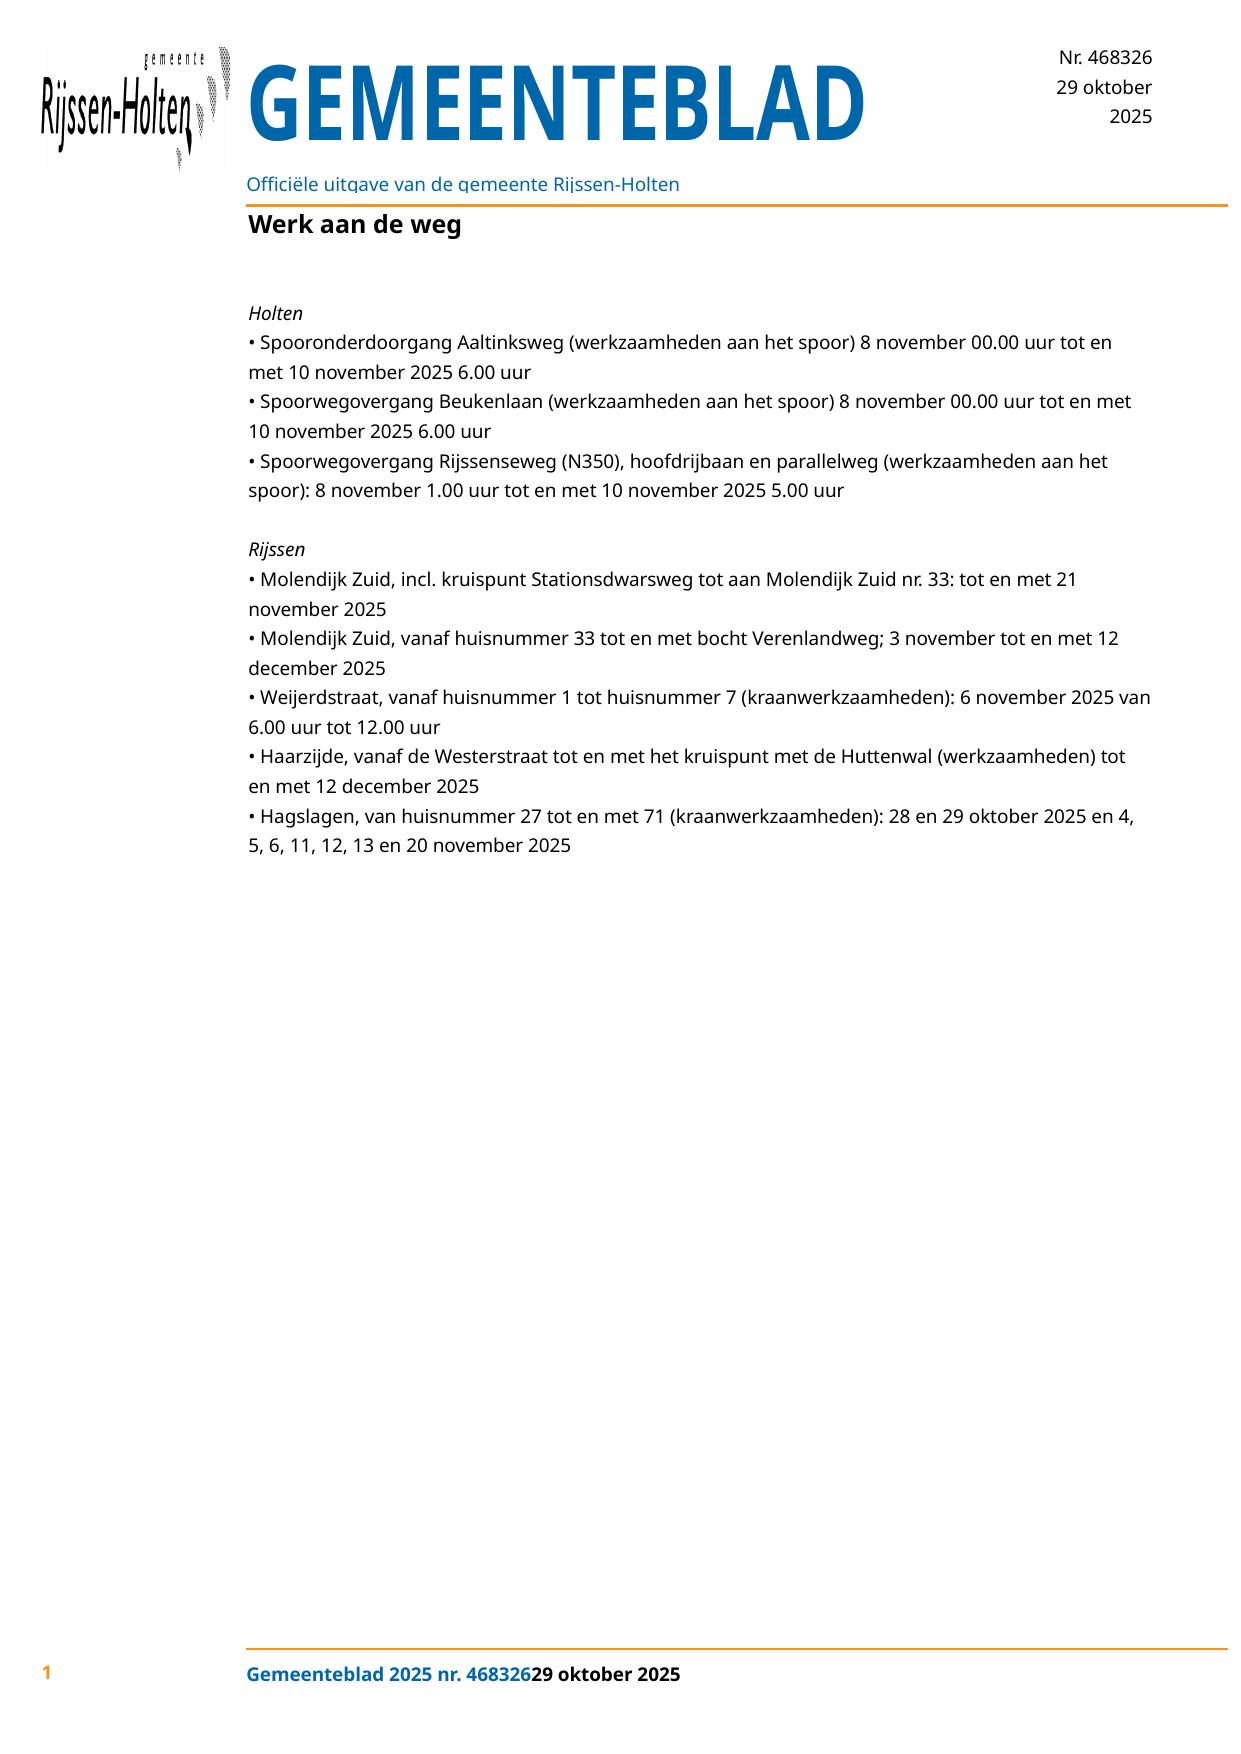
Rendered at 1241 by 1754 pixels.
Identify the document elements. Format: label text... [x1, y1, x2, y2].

text • Molendijk Zuid, incl. kruispunt Stationsdwarsweg tot aan Molendijk Zuid nr. 33: tot en met 21 november 2025 [248, 566, 1152, 621]
text • Spoorwegovergang Rijssenseweg (N350), hoofdrijbaan en parallelweg (werkzaamheden aan het spoor): 8 november 1.00 uur tot en met 10 november 2025 5.00 uur [248, 448, 1152, 503]
text • Weijerdstraat, vanaf huisnummer 1 tot huisnummer 7 (kraanwerkzaamheden): 6 november 2025 van 6.00 uur tot 12.00 uur [248, 684, 1152, 740]
text Holten [248, 300, 1152, 326]
text • Molendijk Zuid, vanaf huisnummer 33 tot en met bocht Verenlandweg; 3 november tot en met 12 december 2025 [248, 625, 1152, 681]
text Werk aan de weg [248, 207, 1152, 241]
text • Hagslagen, van huisnummer 27 tot en met 71 (kraanwerkzaamheden): 28 en 29 oktober 2025 en 4, 5, 6, 11, 12, 13 en 20 november 2025 [248, 803, 1152, 858]
picture [41, 47, 231, 172]
text • Spooronderdoorgang Aaltinksweg (werkzaamheden aan het spoor) 8 november 00.00 uur tot en met 10 november 2025 6.00 uur [248, 329, 1152, 385]
text Rijssen [248, 537, 1152, 562]
text • Spoorwegovergang Beukenlaan (werkzaamheden aan het spoor) 8 november 00.00 uur tot en met 10 november 2025 6.00 uur [248, 389, 1152, 444]
text • Haarzijde, vanaf de Westerstraat tot en met het kruispunt met de Huttenwal (werkzaamheden) tot en met 12 december 2025 [248, 744, 1152, 799]
